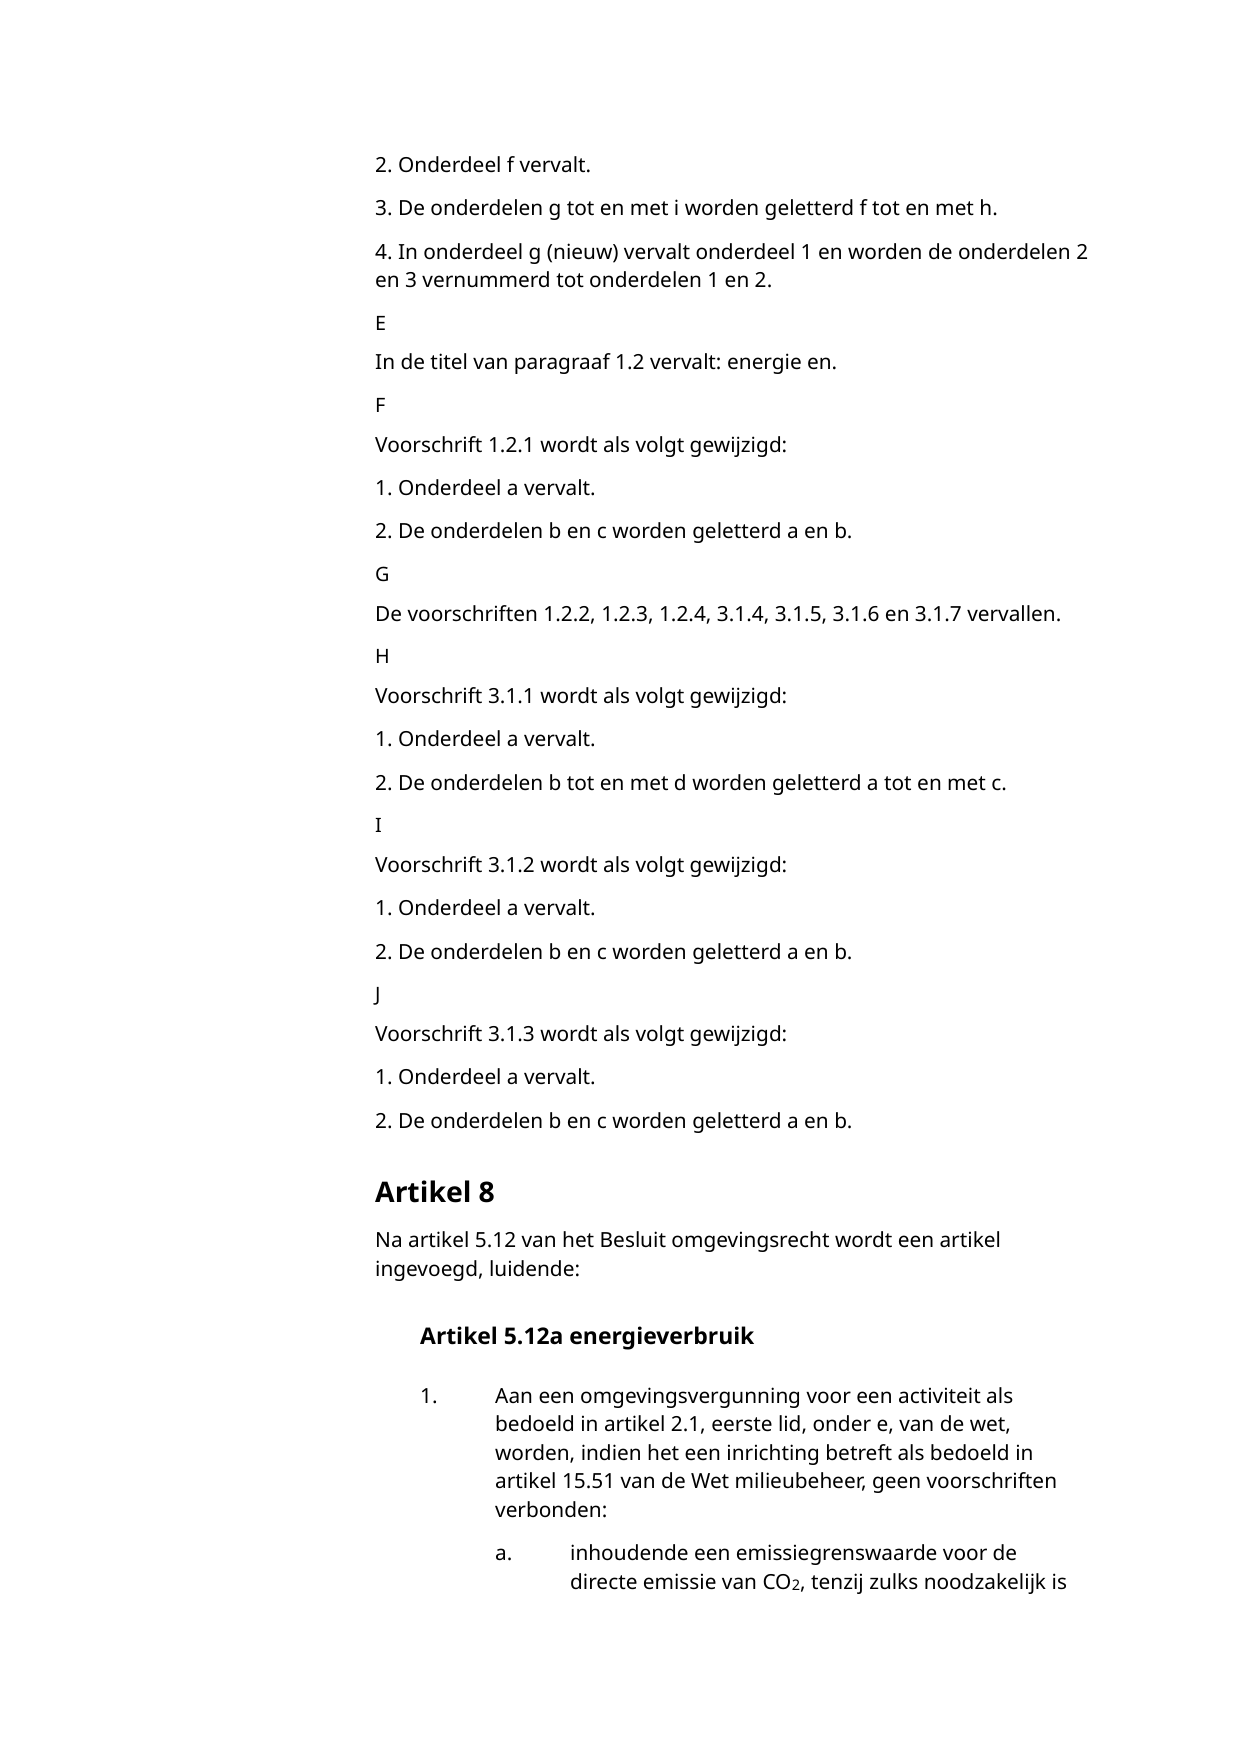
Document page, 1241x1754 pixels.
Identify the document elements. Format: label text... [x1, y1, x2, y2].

text E [375, 309, 1090, 336]
text Voorschrift 1.2.1 wordt als volgt gewijzigd: [375, 430, 1090, 458]
list inhoudende een emissiegrenswaarde voor de directe emissie van CO2, tenzij zulks noodzakelijk is [495, 1538, 1090, 1595]
text Voorschrift 3.1.2 wordt als volgt gewijzigd: [375, 850, 1090, 878]
text De voorschriften 1.2.2, 1.2.3, 1.2.4, 3.1.4, 3.1.5, 3.1.6 en 3.1.7 vervallen. [375, 599, 1090, 627]
text 2. De onderdelen b en c worden geletterd a en b. [375, 517, 1090, 545]
text 2. De onderdelen b tot en met d worden geletterd a tot en met c. [375, 768, 1090, 796]
text Voorschrift 3.1.3 wordt als volgt gewijzigd: [375, 1019, 1090, 1047]
text 2. De onderdelen b en c worden geletterd a en b. [375, 1106, 1090, 1134]
text 2. Onderdeel f vervalt. [375, 150, 1090, 178]
text 1. Onderdeel a vervalt. [375, 724, 1090, 753]
text G [375, 560, 1090, 587]
text 1. Onderdeel a vervalt. [375, 1062, 1090, 1091]
text J [375, 980, 1090, 1007]
text H [375, 642, 1090, 669]
text Na artikel 5.12 van het Besluit omgevingsrecht wordt een artikel ingevoegd, luidende: [375, 1226, 1090, 1282]
text I [375, 811, 1090, 838]
text 1. Onderdeel a vervalt. [375, 473, 1090, 502]
list Aan een omgevingsvergunning voor een activiteit als bedoeld in artikel 2.1, eerste lid, onder e, van de wet, worden, indien het een inrichting betreft als bedoeld in artikel 15.51 van de Wet milieubeheer, geen voorschriften verbonden: [420, 1381, 1090, 1523]
text In de titel van paragraaf 1.2 vervalt: energie en. [375, 347, 1090, 376]
subtitle Artikel 5.12a energieverbruik [420, 1320, 1090, 1351]
text F [375, 391, 1090, 418]
text Voorschrift 3.1.1 wordt als volgt gewijzigd: [375, 681, 1090, 709]
text 2. De onderdelen b en c worden geletterd a en b. [375, 937, 1090, 965]
text 1. Onderdeel a vervalt. [375, 893, 1090, 922]
text 3. De onderdelen g tot en met i worden geletterd f tot en met h. [375, 193, 1090, 222]
text 4. In onderdeel g (nieuw) vervalt onderdeel 1 en worden de onderdelen 2 en 3 vernummerd tot onderdelen 1 en 2. [375, 237, 1090, 294]
subtitle Artikel 8 [375, 1172, 1090, 1211]
